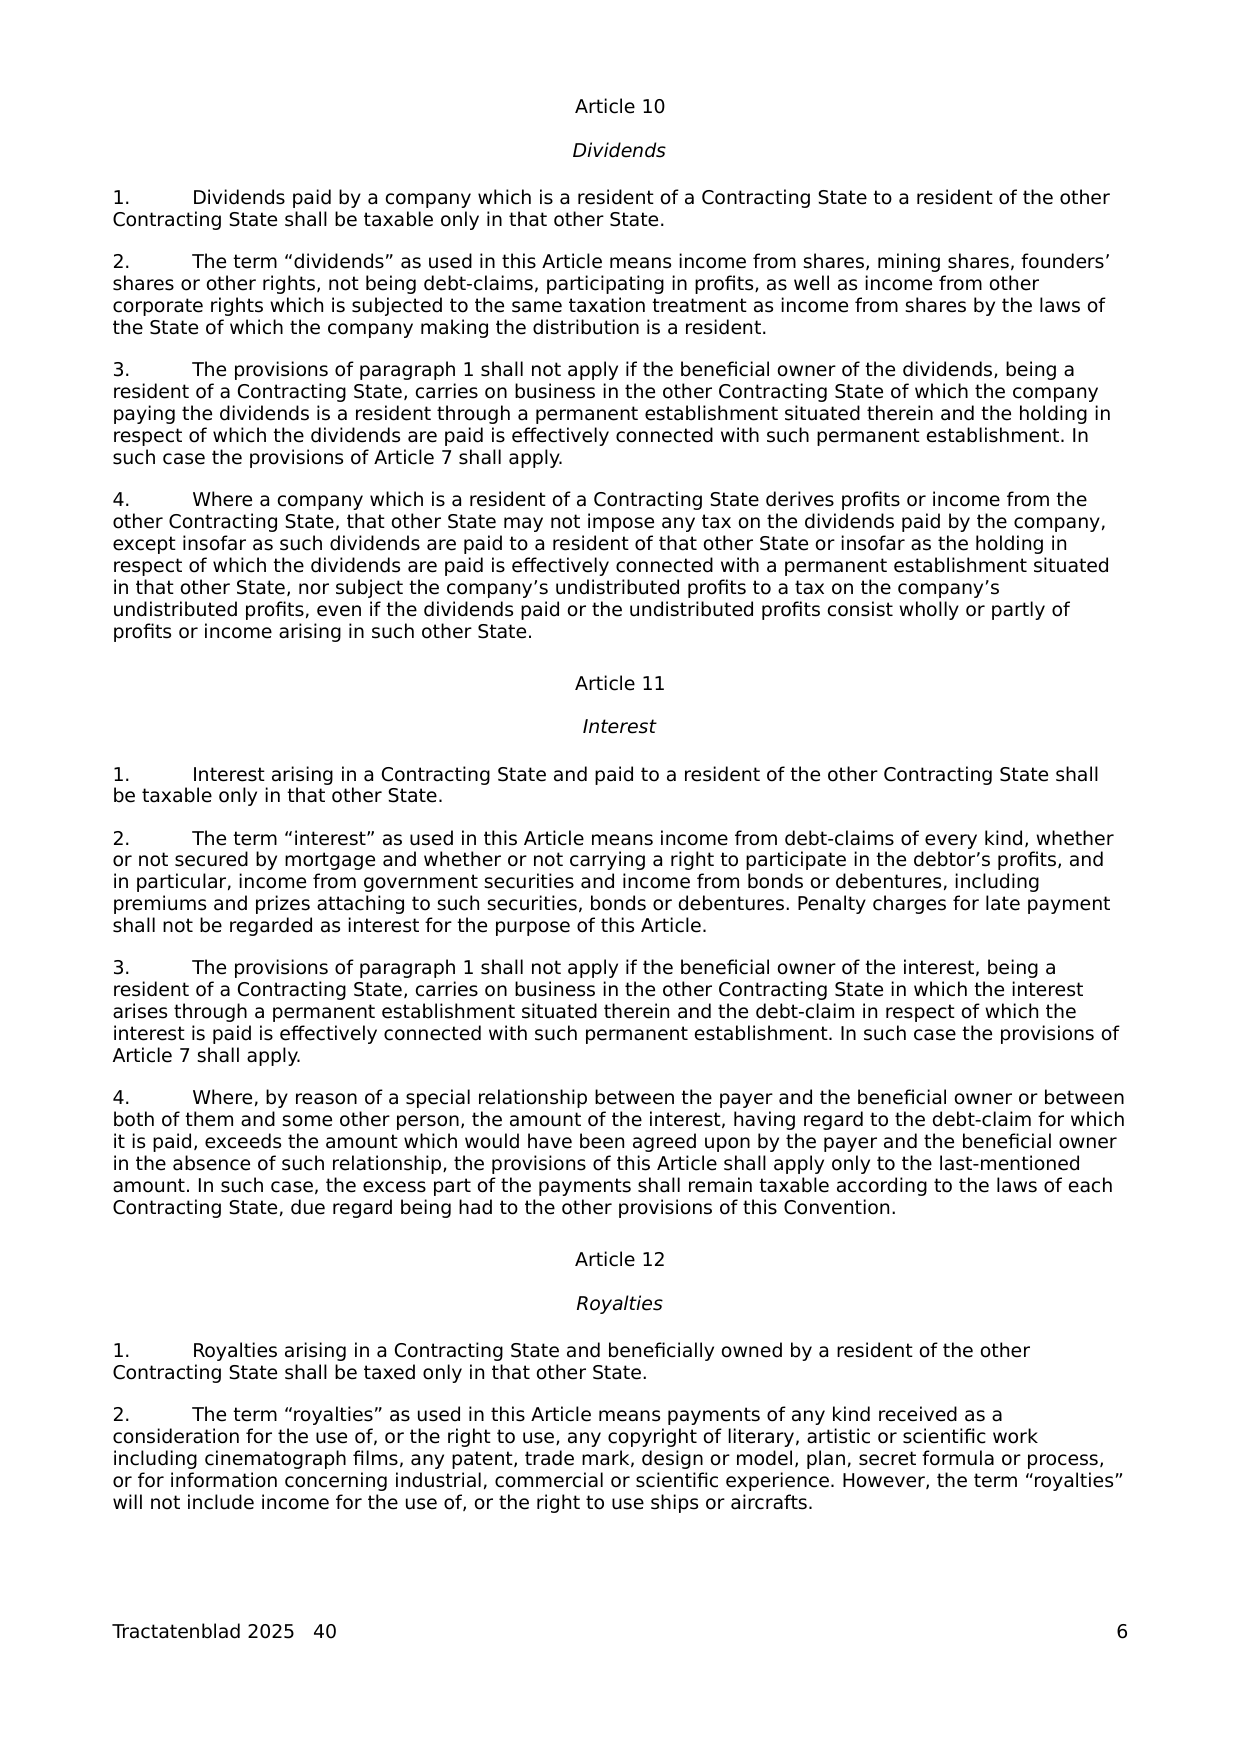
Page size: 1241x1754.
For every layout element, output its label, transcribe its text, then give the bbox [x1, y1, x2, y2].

text 4. Where, by reason of a special relationship between the payer and the beneficial owner or between both of them and some other person, the amount of the interest, having regard to the debt-claim for which it is paid, exceeds the amount which would have been agreed upon by the payer and the beneficial owner in the absence of such relationship, the provisions of this Article shall apply only to the last-mentioned amount. In such case, the excess part of the payments shall remain taxable according to the laws of each Contracting State, due regard being had to the other provisions of this Convention. [112, 1087, 1128, 1219]
text 1. Interest arising in a Contracting State and paid to a resident of the other Contracting State shall be taxable only in that other State. [112, 763, 1128, 807]
text 2. The term “dividends” as used in this Article means income from shares, mining shares, founders’ shares or other rights, not being debt-claims, participating in profits, as well as income from other corporate rights which is subjected to the same taxation treatment as income from shares by the laws of the State of which the company making the distribution is a resident. [112, 251, 1128, 339]
subtitle Article 11 Interest [112, 672, 1128, 738]
subtitle Article 12 Royalties [112, 1249, 1128, 1315]
text 1. Royalties arising in a Contracting State and beneficially owned by a resident of the other Contracting State shall be taxed only in that other State. [112, 1340, 1128, 1384]
text 2. The term “interest” as used in this Article means income from debt-claims of every kind, whether or not secured by mortgage and whether or not carrying a right to participate in the debtor’s profits, and in particular, income from government securities and income from bonds or debentures, including premiums and prizes attaching to such securities, bonds or debentures. Penalty charges for late payment shall not be regarded as interest for the purpose of this Article. [112, 827, 1128, 937]
text 4. Where a company which is a resident of a Contracting State derives profits or income from the other Contracting State, that other State may not impose any tax on the dividends paid by the company, except insofar as such dividends are paid to a resident of that other State or insofar as the holding in respect of which the dividends are paid is effectively connected with a permanent establishment situated in that other State, nor subject the company’s undistributed profits to a tax on the company’s undistributed profits, even if the dividends paid or the undistributed profits consist wholly or partly of profits or income arising in such other State. [112, 489, 1128, 642]
text 2. The term “royalties” as used in this Article means payments of any kind received as a consideration for the use of, or the right to use, any copyright of literary, artistic or scientific work including cinematograph films, any patent, trade mark, design or model, plan, secret formula or process, or for information concerning industrial, commercial or scientific experience. However, the term “royalties” will not include income for the use of, or the right to use ships or aircrafts. [112, 1404, 1128, 1514]
subtitle Article 10 Dividends [112, 96, 1128, 162]
text 3. The provisions of paragraph 1 shall not apply if the beneficial owner of the interest, being a resident of a Contracting State, carries on business in the other Contracting State in which the interest arises through a permanent establishment situated therein and the debt-claim in respect of which the interest is paid is effectively connected with such permanent establishment. In such case the provisions of Article 7 shall apply. [112, 957, 1128, 1067]
text 3. The provisions of paragraph 1 shall not apply if the beneficial owner of the dividends, being a resident of a Contracting State, carries on business in the other Contracting State of which the company paying the dividends is a resident through a permanent establishment situated therein and the holding in respect of which the dividends are paid is effectively connected with such permanent establishment. In such case the provisions of Article 7 shall apply. [112, 359, 1128, 469]
text 1. Dividends paid by a company which is a resident of a Contracting State to a resident of the other Contracting State shall be taxable only in that other State. [112, 187, 1128, 231]
